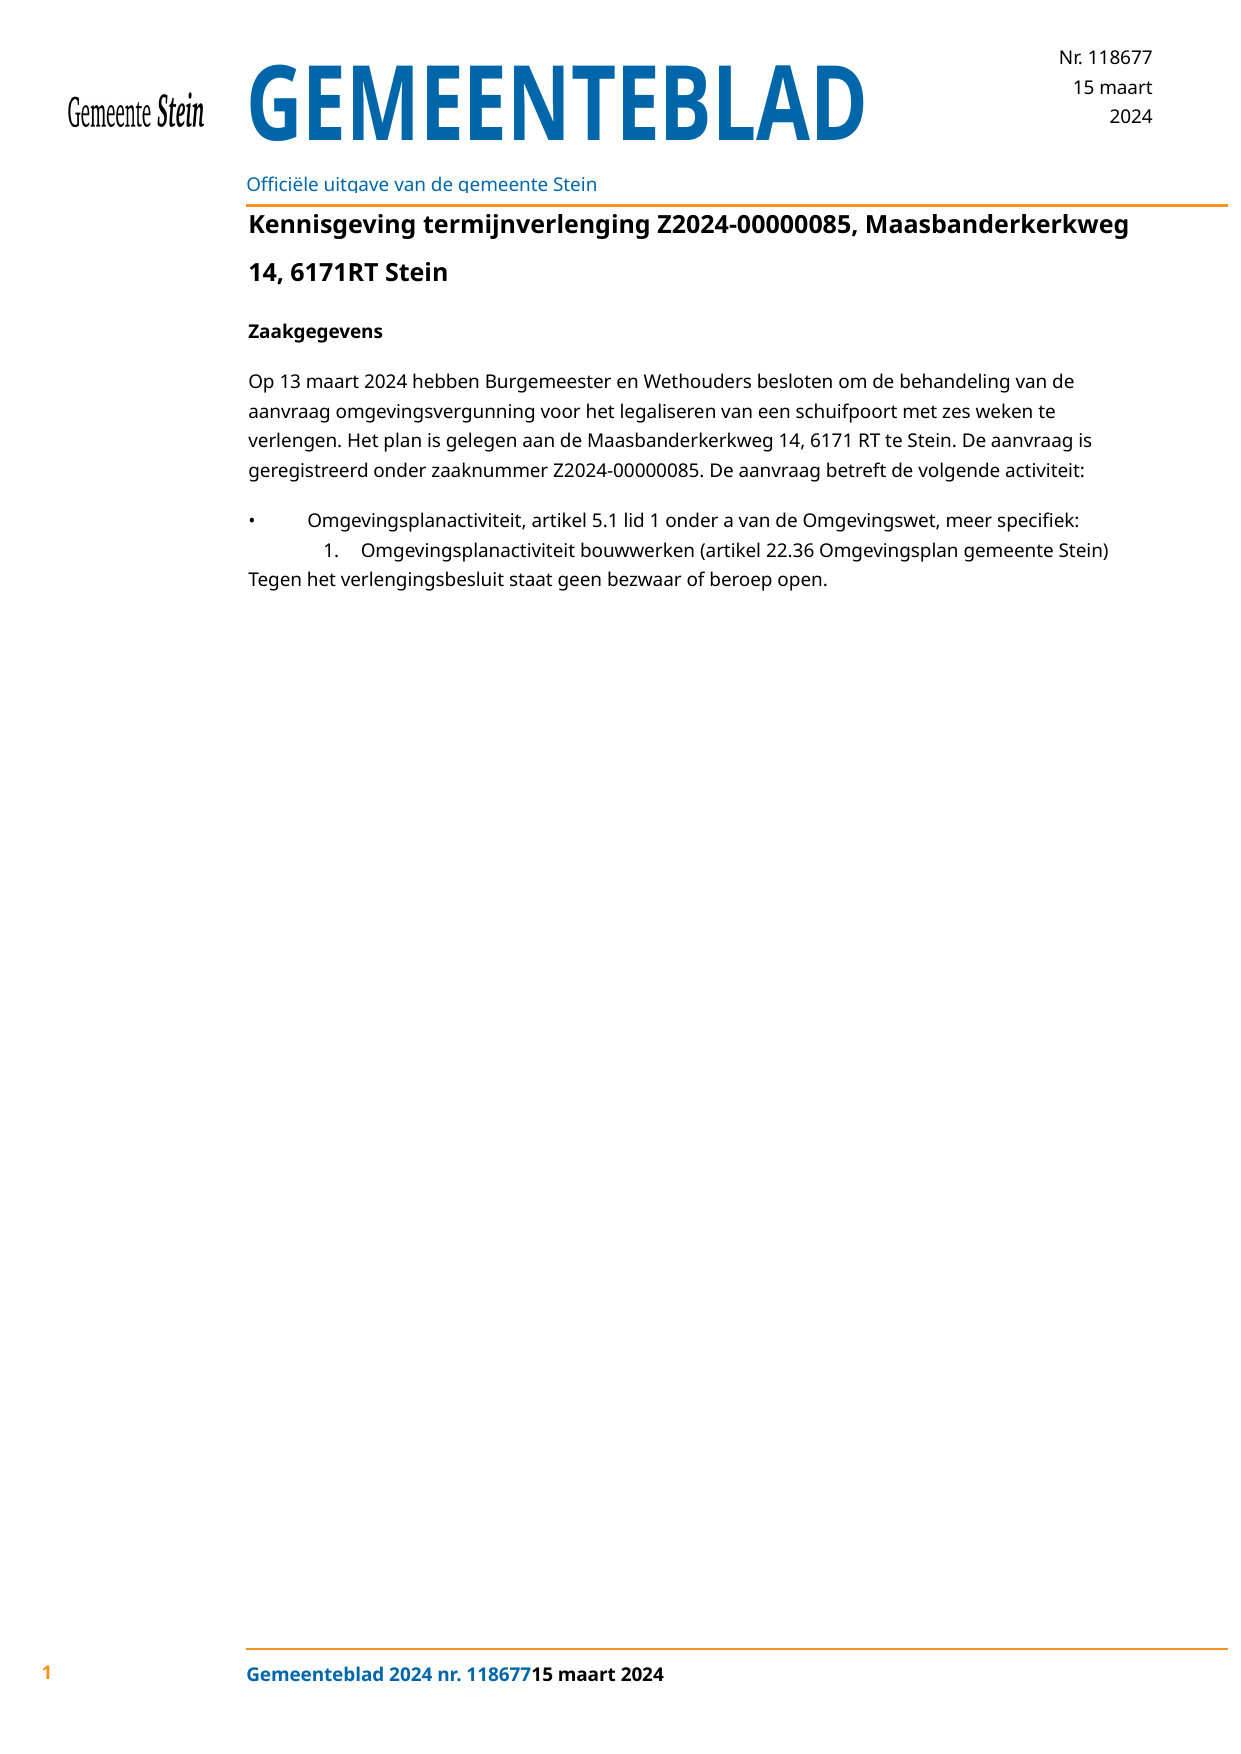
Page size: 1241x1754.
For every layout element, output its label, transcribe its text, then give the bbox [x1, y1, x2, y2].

picture [41, 47, 231, 172]
list Omgevingsplanactiviteit, artikel 5.1 lid 1 onder a van de Omgevingswet, meer specifiek: [248, 507, 1152, 533]
text Zaakgegevens [248, 318, 1152, 344]
text Tegen het verlengingsbesluit staat geen bezwaar of beroep open. [248, 567, 1152, 592]
text Op 13 maart 2024 hebben Burgemeester en Wethouders besloten om de behandeling van de aanvraag omgevingsvergunning voor het legaliseren van een schuifpoort met zes weken te verlengen. Het plan is gelegen aan de Maasbanderkerkweg 14, 6171 RT te Stein. De aanvraag is geregistreerd onder zaaknummer Z2024-00000085. De aanvraag betreft de volgende activiteit: [248, 368, 1152, 483]
list Omgevingsplanactiviteit bouwwerken (artikel 22.36 Omgevingsplan gemeente Stein) [323, 537, 1152, 563]
text Kennisgeving termijnverlenging Z2024-00000085, Maasbanderkerkweg 14, 6171RT Stein [248, 207, 1152, 288]
